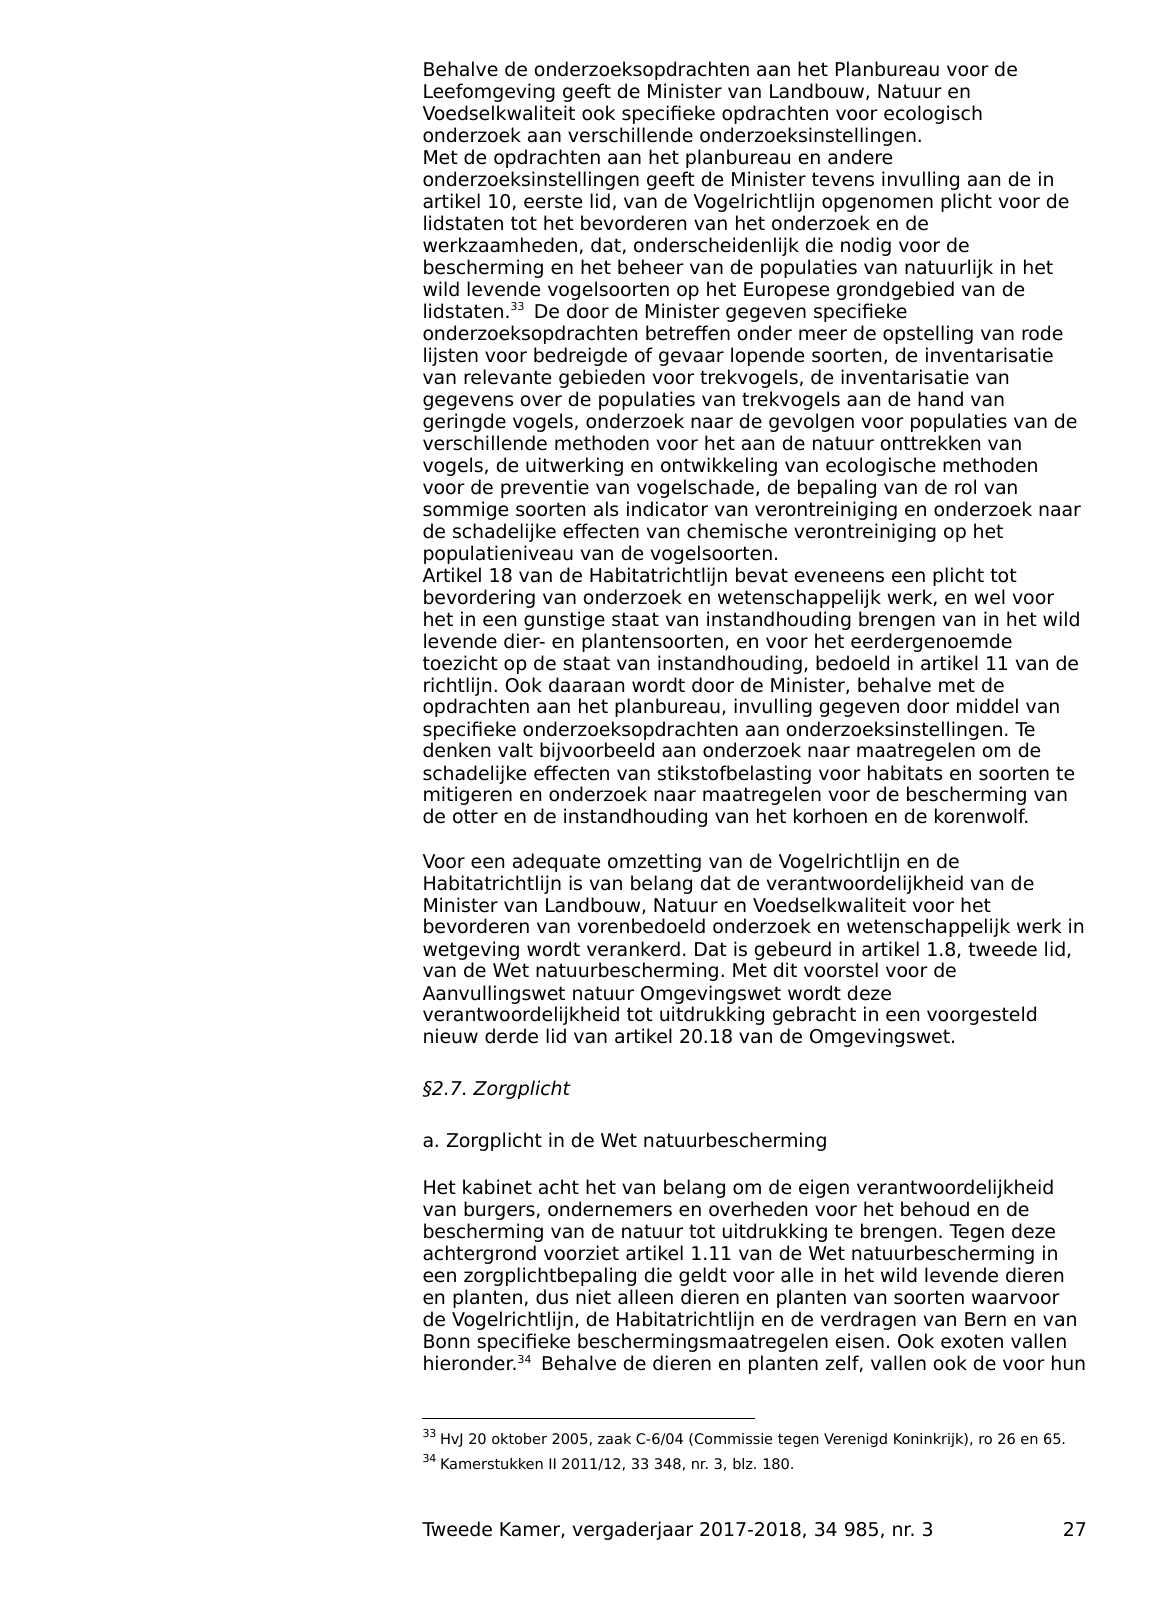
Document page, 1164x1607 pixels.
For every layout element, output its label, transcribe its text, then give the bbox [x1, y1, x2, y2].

text Kamerstukken II 2011/12, 33 348, nr. 3, blz. 180. [422, 1452, 1087, 1474]
text Voor een adequate omzetting van de Vogelrichtlijn en de Habitatrichtlijn is van belang dat de verantwoordelijkheid van de Minister van Landbouw, Natuur en Voedselkwaliteit voor het bevorderen van vorenbedoeld onderzoek en wetenschappelijk werk in wetgeving wordt verankerd. Dat is gebeurd in artikel 1.8, tweede lid, van de Wet natuurbescherming. Met dit voorstel voor de Aanvullingswet natuur Omgevingswet wordt deze verantwoordelijkheid tot uitdrukking gebracht in een voorgesteld nieuw derde lid van artikel 20.18 van de Omgevingswet. [422, 851, 1087, 1048]
subtitle §2.7. Zorgplicht [422, 1078, 1087, 1100]
text Behalve de onderzoeksopdrachten aan het Planbureau voor de Leefomgeving geeft de Minister van Landbouw, Natuur en Voedselkwaliteit ook specifieke opdrachten voor ecologisch onderzoek aan verschillende onderzoeksinstellingen. [422, 59, 1087, 147]
text Met de opdrachten aan het planbureau en andere onderzoeksinstellingen geeft de Minister tevens invulling aan de in artikel 10, eerste lid, van de Vogelrichtlijn opgenomen plicht voor de lidstaten tot het bevorderen van het onderzoek en de werkzaamheden, dat, onderscheidenlijk die nodig voor de bescherming en het beheer van de populaties van natuurlijk in het wild levende vogelsoorten op het Europese grondgebied van de lidstaten. De door de Minister gegeven specifieke onderzoeksopdrachten betreffen onder meer de opstelling van rode lijsten voor bedreigde of gevaar lopende soorten, de inventarisatie van relevante gebieden voor trekvogels, de inventarisatie van gegevens over de populaties van trekvogels aan de hand van geringde vogels, onderzoek naar de gevolgen voor populaties van de verschillende methoden voor het aan de natuur onttrekken van vogels, de uitwerking en ontwikkeling van ecologische methoden voor de preventie van vogelschade, de bepaling van de rol van sommige soorten als indicator van verontreiniging en onderzoek naar de schadelijke effecten van chemische verontreiniging op het populatieniveau van de vogelsoorten. [422, 147, 1087, 564]
subtitle a. Zorgplicht in de Wet natuurbescherming [422, 1130, 1087, 1152]
text Artikel 18 van de Habitatrichtlijn bevat eveneens een plicht tot bevordering van onderzoek en wetenschappelijk werk, en wel voor het in een gunstige staat van instandhouding brengen van in het wild levende dier- en plantensoorten, en voor het eerdergenoemde toezicht op de staat van instandhouding, bedoeld in artikel 11 van de richtlijn. Ook daaraan wordt door de Minister, behalve met de opdrachten aan het planbureau, invulling gegeven door middel van specifieke onderzoeksopdrachten aan onderzoeksinstellingen. Te denken valt bijvoorbeeld aan onderzoek naar maatregelen om de schadelijke effecten van stikstofbelasting voor habitats en soorten te mitigeren en onderzoek naar maatregelen voor de bescherming van de otter en de instandhouding van het korhoen en de korenwolf. [422, 564, 1087, 828]
text HvJ 20 oktober 2005, zaak C-6/04 (Commissie tegen Verenigd Koninkrijk), ro 26 en 65. [422, 1427, 1087, 1449]
text Het kabinet acht het van belang om de eigen verantwoordelijkheid van burgers, ondernemers en overheden voor het behoud en de bescherming van de natuur tot uitdrukking te brengen. Tegen deze achtergrond voorziet artikel 1.11 van de Wet natuurbescherming in een zorgplichtbepaling die geldt voor alle in het wild levende dieren en planten, dus niet alleen dieren en planten van soorten waarvoor de Vogelrichtlijn, de Habitatrichtlijn en de verdragen van Bern en van Bonn specifieke beschermingsmaatregelen eisen. Ook exoten vallen hieronder. Behalve de dieren en planten zelf, vallen ook de voor hun [422, 1177, 1087, 1375]
